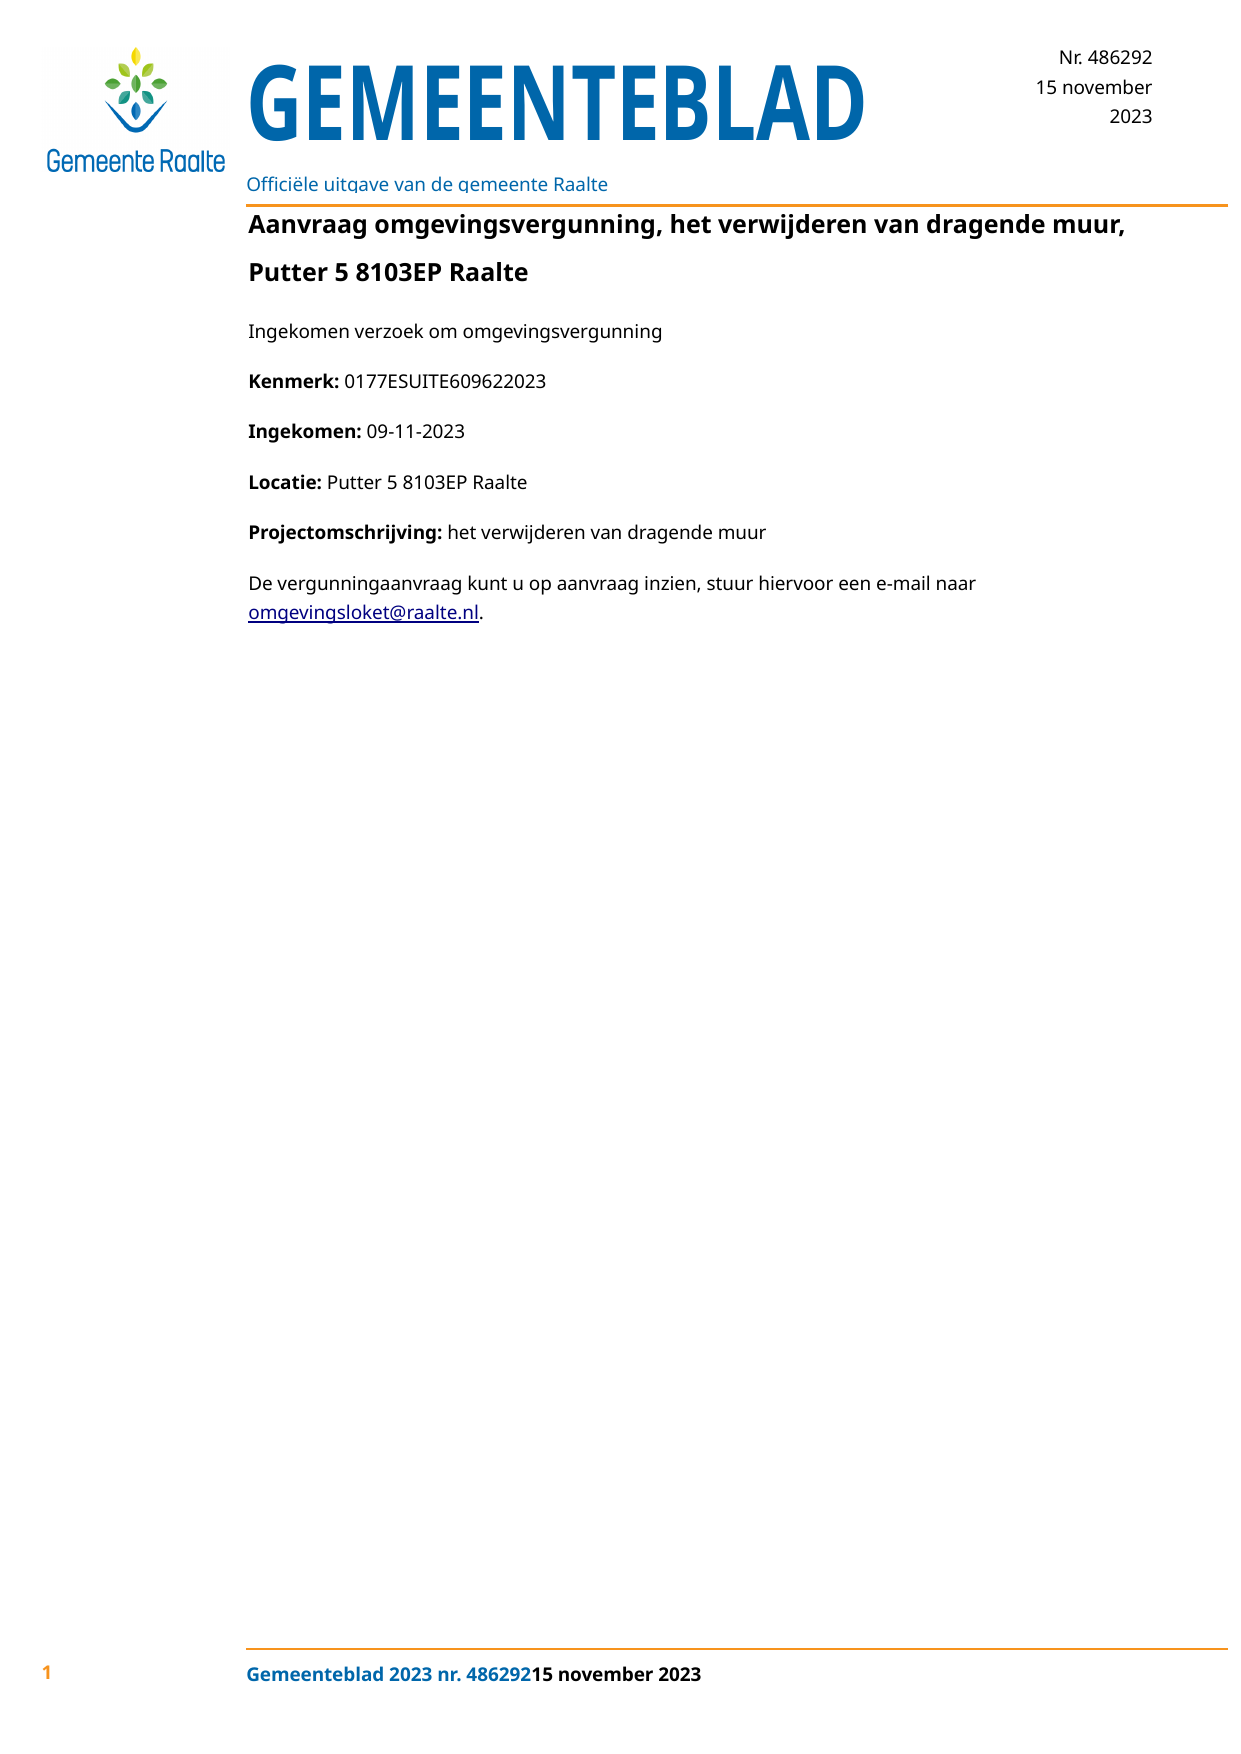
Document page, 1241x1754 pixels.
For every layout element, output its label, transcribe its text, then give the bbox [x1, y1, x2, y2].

text Projectomschrijving: het verwijderen van dragende muur [248, 519, 1152, 545]
text Ingekomen verzoek om omgevingsvergunning [248, 318, 1152, 344]
text Kenmerk: 0177ESUITE609622023 [248, 368, 1152, 394]
text Ingekomen: 09-11-2023 [248, 419, 1152, 444]
text Aanvraag omgevingsvergunning, het verwijderen van dragende muur, Putter 5 8103EP Raalte [248, 207, 1152, 288]
picture [41, 47, 231, 172]
text De vergunningaanvraag kunt u op aanvraag inzien, stuur hiervoor een e-mail naar omgevingsloket@raalte.nl. [248, 570, 1152, 625]
text Locatie: Putter 5 8103EP Raalte [248, 469, 1152, 495]
